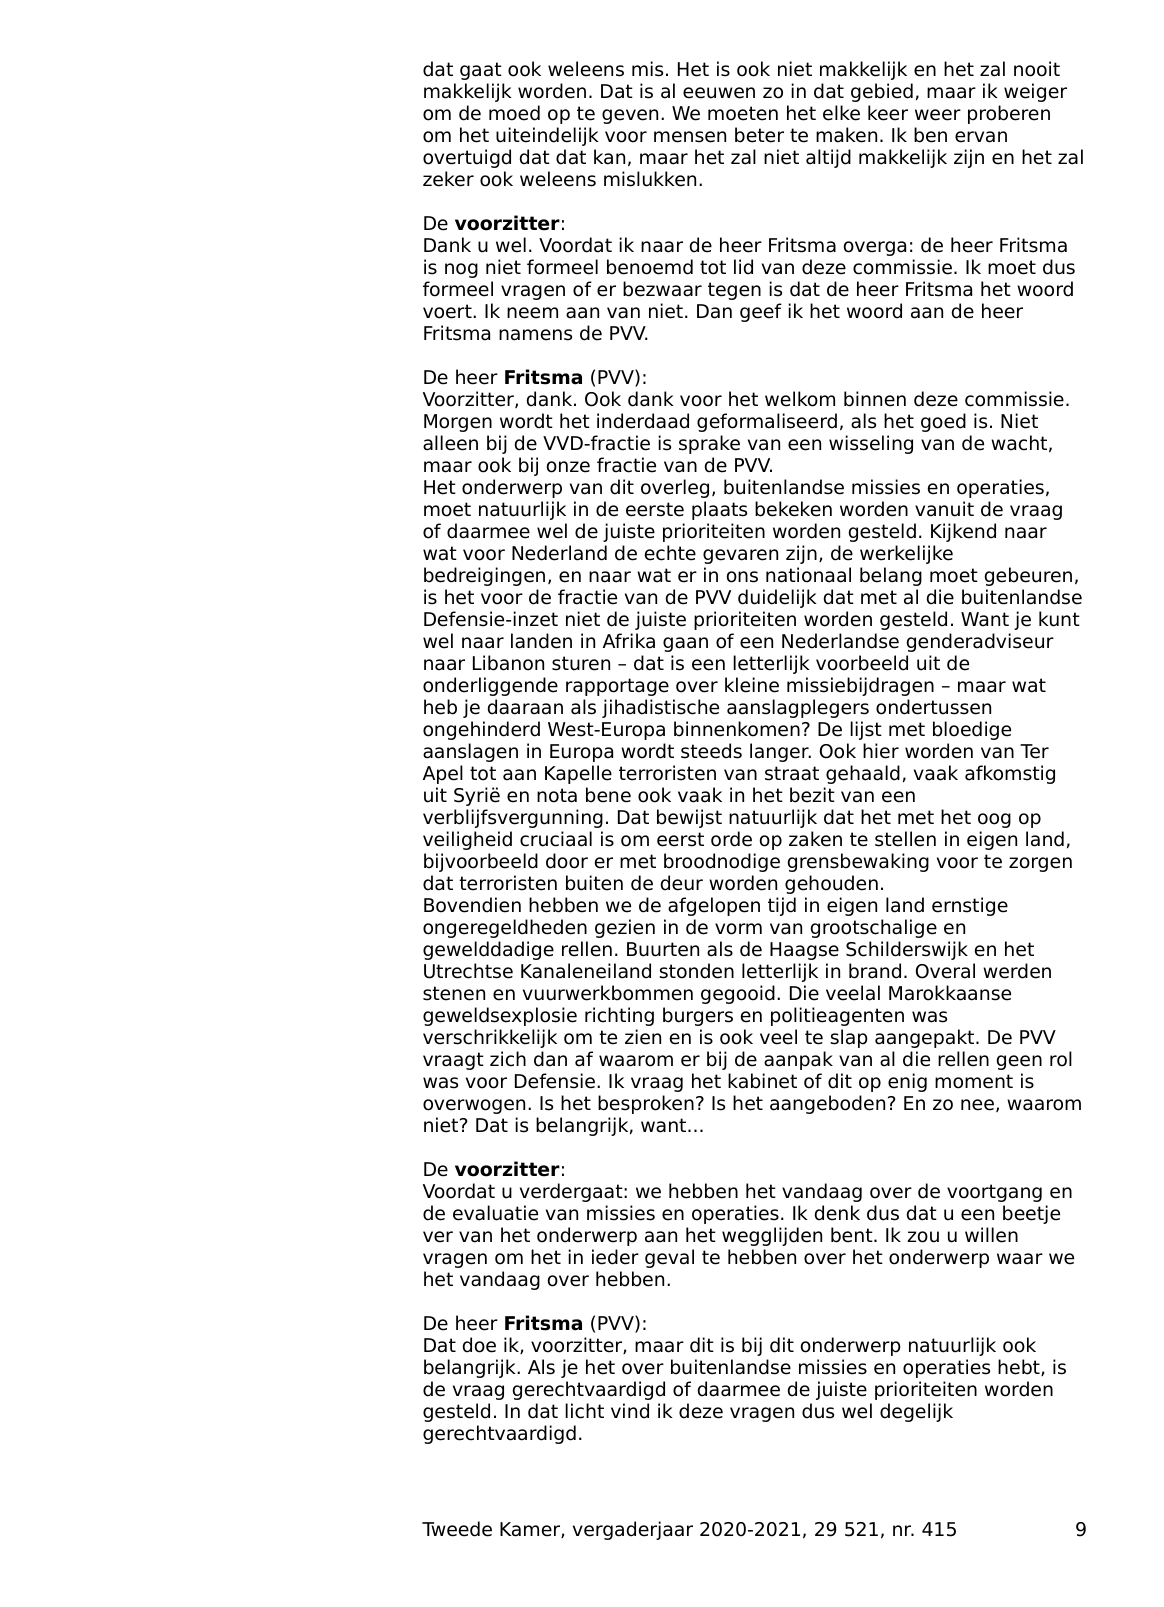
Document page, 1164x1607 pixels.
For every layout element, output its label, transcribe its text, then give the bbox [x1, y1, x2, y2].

text De heer Fritsma (PVV): [422, 367, 1087, 389]
text dat gaat ook weleens mis. Het is ook niet makkelijk en het zal nooit makkelijk worden. Dat is al eeuwen zo in dat gebied, maar ik weiger om de moed op te geven. We moeten het elke keer weer proberen om het uiteindelijk voor mensen beter te maken. Ik ben ervan overtuigd dat dat kan, maar het zal niet altijd makkelijk zijn en het zal zeker ook weleens mislukken. [422, 59, 1087, 191]
text Het onderwerp van dit overleg, buitenlandse missies en operaties, moet natuurlijk in de eerste plaats bekeken worden vanuit de vraag of daarmee wel de juiste prioriteiten worden gesteld. Kijkend naar wat voor Nederland de echte gevaren zijn, de werkelijke bedreigingen, en naar wat er in ons nationaal belang moet gebeuren, is het voor de fractie van de PVV duidelijk dat met al die buitenlandse Defensie-inzet niet de juiste prioriteiten worden gesteld. Want je kunt wel naar landen in Afrika gaan of een Nederlandse genderadviseur naar Libanon sturen – dat is een letterlijk voorbeeld uit de onderliggende rapportage over kleine missiebijdragen – maar wat heb je daaraan als jihadistische aanslagplegers ondertussen ongehinderd West-Europa binnenkomen? De lijst met bloedige aanslagen in Europa wordt steeds langer. Ook hier worden van Ter Apel tot aan Kapelle terroristen van straat gehaald, vaak afkomstig uit Syrië en nota bene ook vaak in het bezit van een verblijfsvergunning. Dat bewijst natuurlijk dat het met het oog op veiligheid cruciaal is om eerst orde op zaken te stellen in eigen land, bijvoorbeeld door er met broodnodige grensbewaking voor te zorgen dat terroristen buiten de deur worden gehouden. [422, 477, 1087, 895]
text Voorzitter, dank. Ook dank voor het welkom binnen deze commissie. Morgen wordt het inderdaad geformaliseerd, als het goed is. Niet alleen bij de VVD-fractie is sprake van een wisseling van de wacht, maar ook bij onze fractie van de PVV. [422, 389, 1087, 477]
text Voordat u verdergaat: we hebben het vandaag over de voortgang en de evaluatie van missies en operaties. Ik denk dus dat u een beetje ver van het onderwerp aan het wegglijden bent. Ik zou u willen vragen om het in ieder geval te hebben over het onderwerp waar we het vandaag over hebben. [422, 1181, 1087, 1291]
text Dat doe ik, voorzitter, maar dit is bij dit onderwerp natuurlijk ook belangrijk. Als je het over buitenlandse missies en operaties hebt, is de vraag gerechtvaardigd of daarmee de juiste prioriteiten worden gesteld. In dat licht vind ik deze vragen dus wel degelijk gerechtvaardigd. [422, 1335, 1087, 1444]
text De voorzitter: [422, 213, 1087, 235]
text De voorzitter: [422, 1159, 1087, 1181]
text Bovendien hebben we de afgelopen tijd in eigen land ernstige ongeregeldheden gezien in de vorm van grootschalige en gewelddadige rellen. Buurten als de Haagse Schilderswijk en het Utrechtse Kanaleneiland stonden letterlijk in brand. Overal werden stenen en vuurwerkbommen gegooid. Die veelal Marokkaanse geweldsexplosie richting burgers en politieagenten was verschrikkelijk om te zien en is ook veel te slap aangepakt. De PVV vraagt zich dan af waarom er bij de aanpak van al die rellen geen rol was voor Defensie. Ik vraag het kabinet of dit op enig moment is overwogen. Is het besproken? Is het aangeboden? En zo nee, waarom niet? Dat is belangrijk, want... [422, 895, 1087, 1136]
text Dank u wel. Voordat ik naar de heer Fritsma overga: de heer Fritsma is nog niet formeel benoemd tot lid van deze commissie. Ik moet dus formeel vragen of er bezwaar tegen is dat de heer Fritsma het woord voert. Ik neem aan van niet. Dan geef ik het woord aan de heer Fritsma namens de PVV. [422, 235, 1087, 345]
text De heer Fritsma (PVV): [422, 1313, 1087, 1335]
